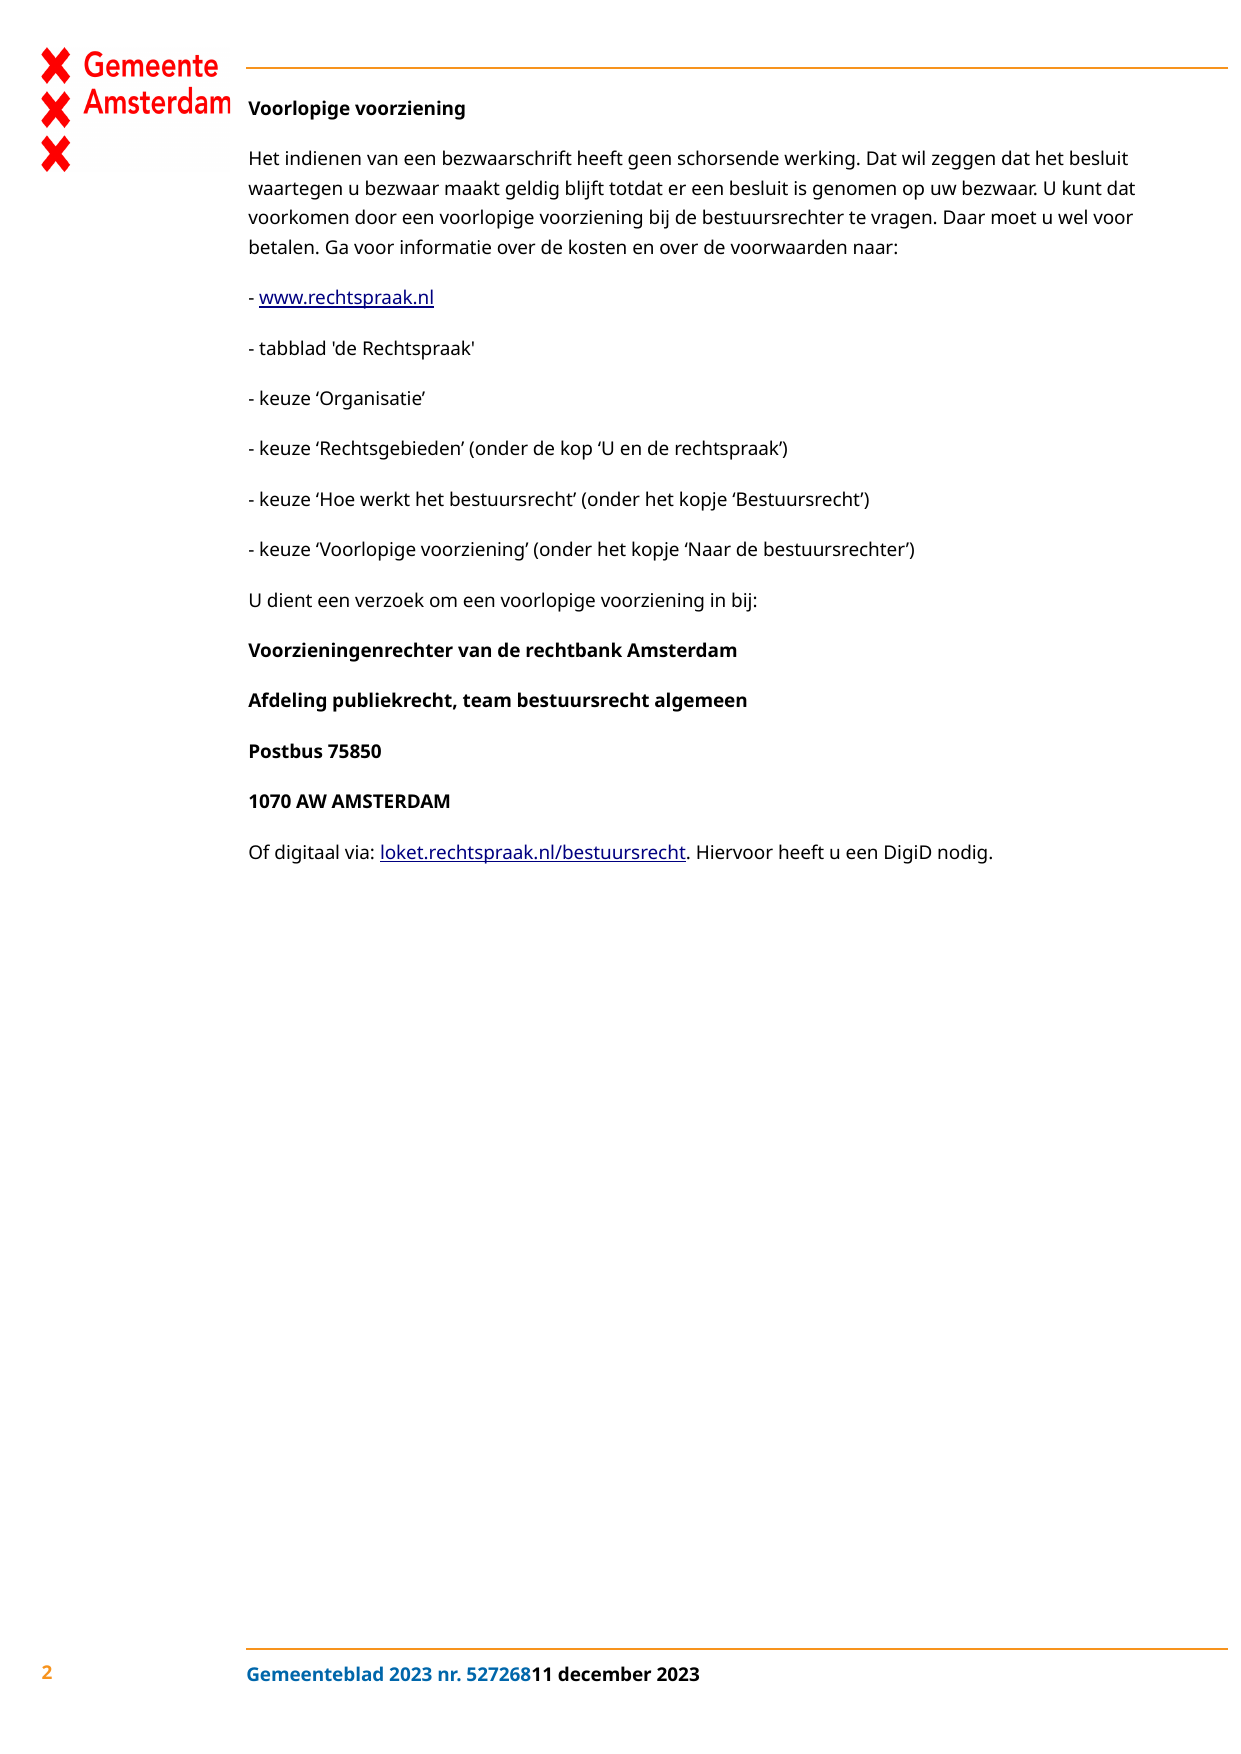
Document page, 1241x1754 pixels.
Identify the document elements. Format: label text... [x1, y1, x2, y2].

text Voorlopige voorziening [248, 95, 1152, 121]
text Afdeling publiekrecht, team bestuursrecht algemeen [248, 688, 1152, 713]
text Postbus 75850 [248, 738, 1152, 764]
text 1070 AW AMSTERDAM [248, 788, 1152, 814]
text U dient een verzoek om een voorlopige voorziening in bij: [248, 587, 1152, 613]
text - www.rechtspraak.nl [248, 284, 1152, 310]
text - keuze ‘Organisatie’ [248, 385, 1152, 411]
text - keuze ‘Hoe werkt het bestuursrecht’ (onder het kopje ‘Bestuursrecht’) [248, 486, 1152, 512]
text Het indienen van een bezwaarschrift heeft geen schorsende werking. Dat wil zeggen dat het besluit waartegen u bezwaar maakt geldig blijft totdat er een besluit is genomen op uw bezwaar. U kunt dat voorkomen door een voorlopige voorziening bij de bestuursrechter te vragen. Daar moet u wel voor betalen. Ga voor informatie over de kosten en over de voorwaarden naar: [248, 145, 1152, 260]
text Of digitaal via: loket.rechtspraak.nl/bestuursrecht. Hiervoor heeft u een DigiD nodig. [248, 839, 1152, 865]
text - tabblad 'de Rechtspraak' [248, 335, 1152, 361]
text - keuze ‘Rechtsgebieden’ (onder de kop ‘U en de rechtspraak’) [248, 436, 1152, 461]
text - keuze ‘Voorlopige voorziening’ (onder het kopje ‘Naar de bestuursrechter’) [248, 536, 1152, 562]
picture [41, 47, 231, 172]
text Voorzieningenrechter van de rechtbank Amsterdam [248, 637, 1152, 663]
